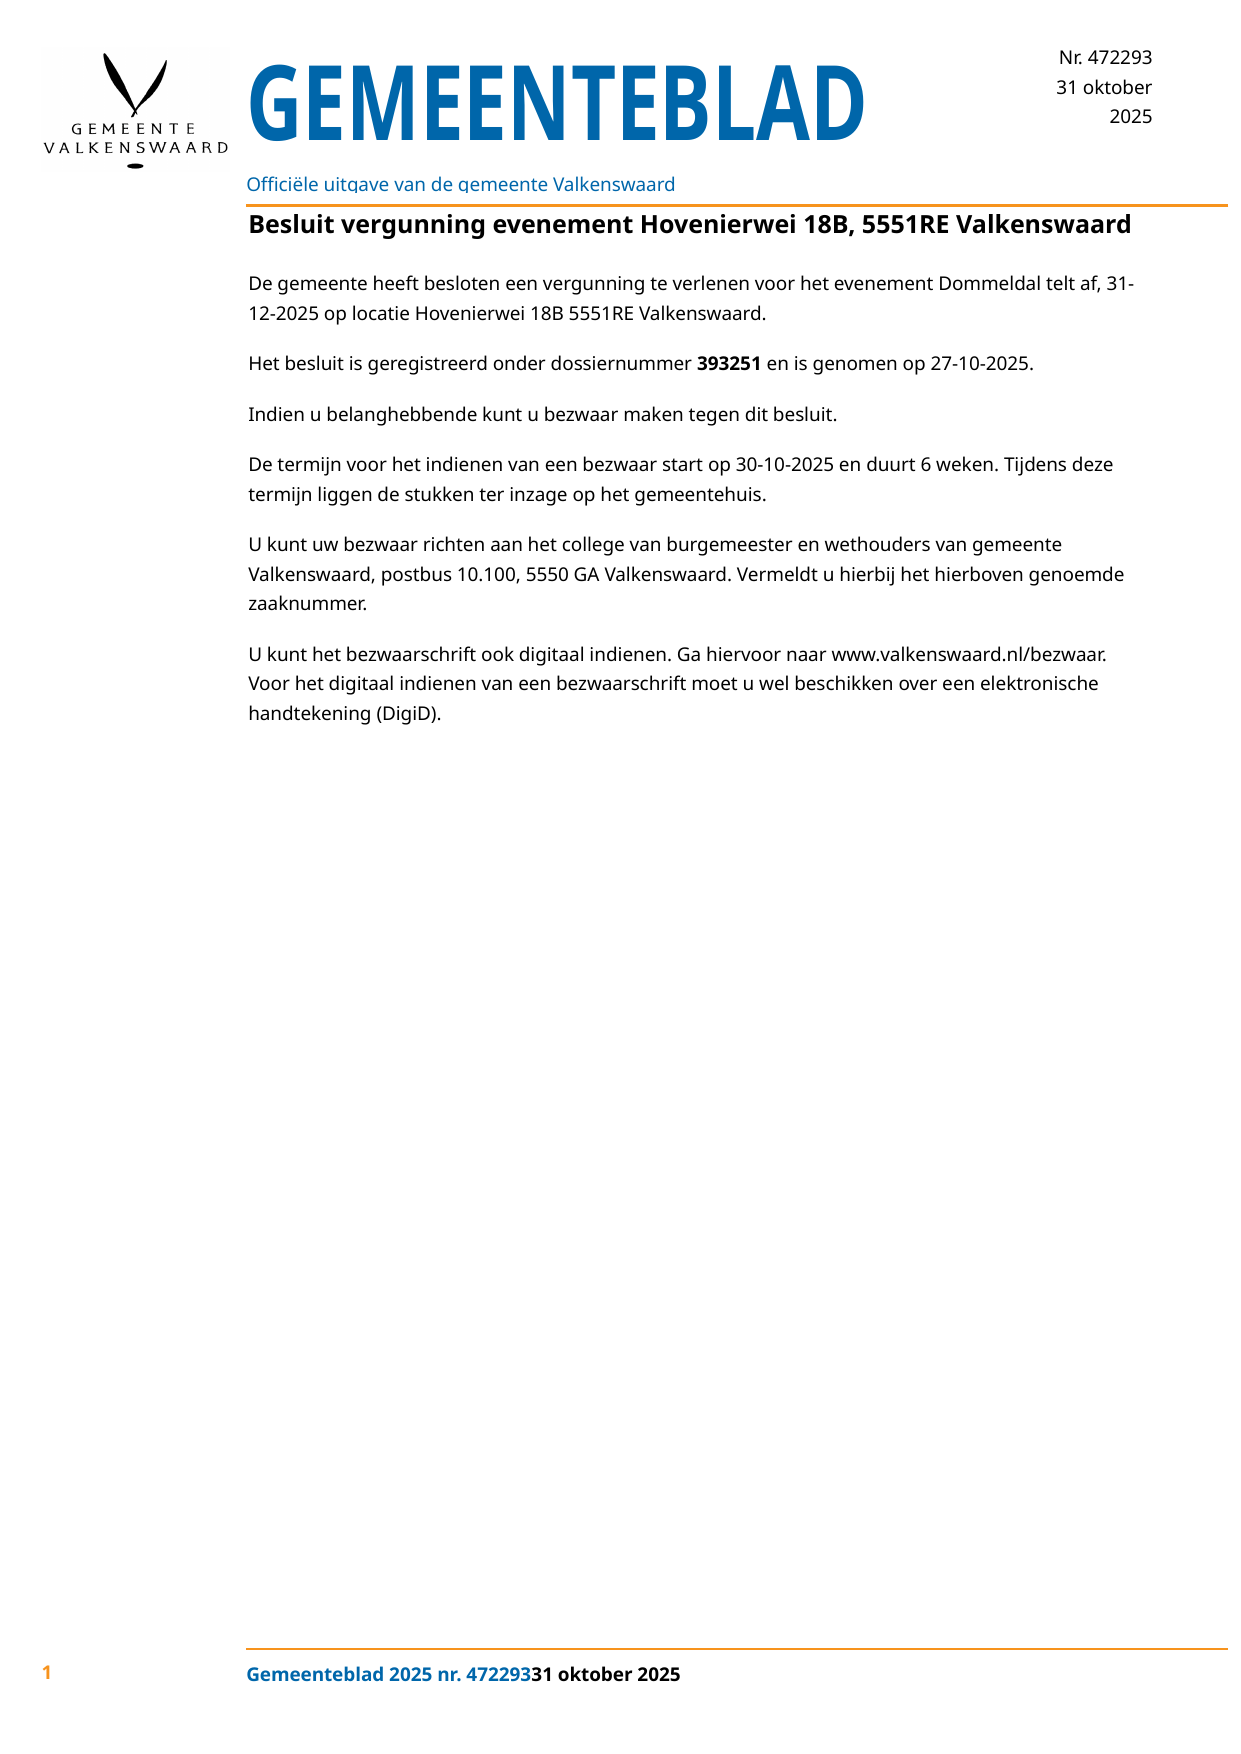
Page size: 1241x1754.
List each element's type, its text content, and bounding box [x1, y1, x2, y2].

text De gemeente heeft besloten een vergunning te verlenen voor het evenement Dommeldal telt af, 31-12-2025 op locatie Hovenierwei 18B 5551RE Valkenswaard. [248, 270, 1152, 326]
text De termijn voor het indienen van een bezwaar start op 30-10-2025 en duurt 6 weken. Tijdens deze termijn liggen de stukken ter inzage op het gemeentehuis. [248, 451, 1152, 506]
text Het besluit is geregistreerd onder dossiernummer 393251 en is genomen op 27-10-2025. [248, 350, 1152, 376]
text Besluit vergunning evenement Hovenierwei 18B, 5551RE Valkenswaard [248, 207, 1152, 241]
text U kunt het bezwaarschrift ook digitaal indienen. Ga hiervoor naar www.valkenswaard.nl/bezwaar. Voor het digitaal indienen van een bezwaarschrift moet u wel beschikken over een elektronische handtekening (DigiD). [248, 641, 1152, 726]
text U kunt uw bezwaar richten aan het college van burgemeester en wethouders van gemeente Valkenswaard, postbus 10.100, 5550 GA Valkenswaard. Vermeldt u hierbij het hierboven genoemde zaaknummer. [248, 531, 1152, 616]
text Indien u belanghebbende kunt u bezwaar maken tegen dit besluit. [248, 401, 1152, 426]
picture [41, 47, 231, 172]
